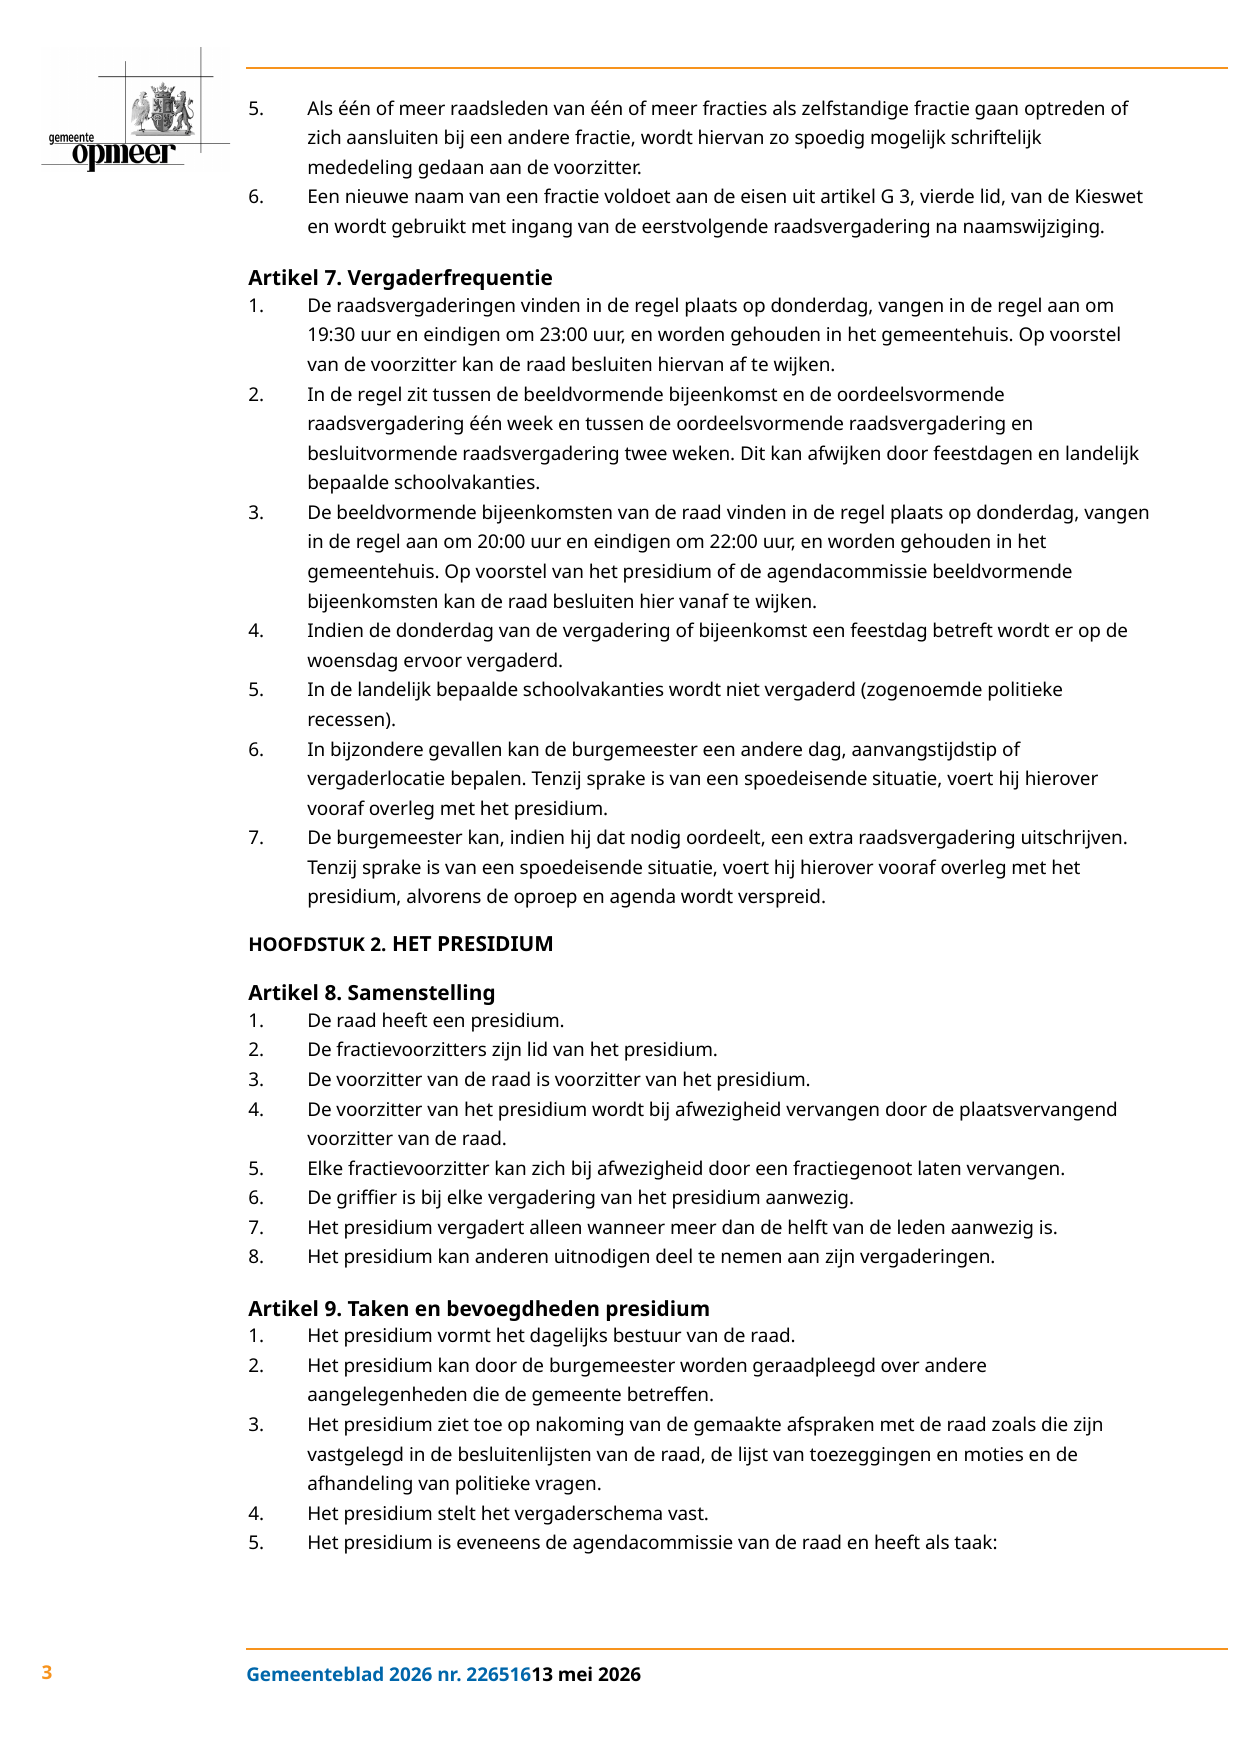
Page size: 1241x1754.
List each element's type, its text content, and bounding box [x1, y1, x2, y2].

list De raadsvergaderingen vinden in de regel plaats op donderdag, vangen in de regel aan om 19:30 uur en eindigen om 23:00 uur, en worden gehouden in het gemeentehuis. Op voorstel van de voorzitter kan de raad besluiten hiervan af te wijken. [248, 292, 1152, 377]
list Het presidium vergadert alleen wanneer meer dan de helft van de leden aanwezig is. [248, 1214, 1152, 1240]
list De raad heeft een presidium. [248, 1007, 1152, 1033]
list De voorzitter van de raad is voorzitter van het presidium. [248, 1066, 1152, 1092]
text Artikel 8. Samenstelling [248, 978, 1152, 1007]
picture [41, 47, 231, 172]
list Indien de donderdag van de vergadering of bijeenkomst een feestdag betreft wordt er op de woensdag ervoor vergaderd. [248, 617, 1152, 673]
list Als één of meer raadsleden van één of meer fracties als zelfstandige fractie gaan optreden of zich aansluiten bij een andere fractie, wordt hiervan zo spoedig mogelijk schriftelijk mededeling gedaan aan de voorzitter. [248, 95, 1152, 180]
list In de landelijk bepaalde schoolvakanties wordt niet vergaderd (zogenoemde politieke recessen). [248, 677, 1152, 732]
list Het presidium vormt het dagelijks bestuur van de raad. [248, 1322, 1152, 1348]
text HOOFDSTUK 2. HET PRESIDIUM [248, 929, 1152, 958]
list De griffier is bij elke vergadering van het presidium aanwezig. [248, 1184, 1152, 1210]
list In de regel zit tussen de beeldvormende bijeenkomst en de oordeelsvormende raadsvergadering één week en tussen de oordeelsvormende raadsvergadering en besluitvormende raadsvergadering twee weken. Dit kan afwijken door feestdagen en landelijk bepaalde schoolvakanties. [248, 381, 1152, 495]
text Artikel 7. Vergaderfrequentie [248, 263, 1152, 292]
list De voorzitter van het presidium wordt bij afwezigheid vervangen door de plaatsvervangend voorzitter van de raad. [248, 1096, 1152, 1151]
list Elke fractievoorzitter kan zich bij afwezigheid door een fractiegenoot laten vervangen. [248, 1155, 1152, 1181]
list Het presidium kan door de burgemeester worden geraadpleegd over andere aangelegenheden die de gemeente betreffen. [248, 1352, 1152, 1407]
text Artikel 9. Taken en bevoegdheden presidium [248, 1294, 1152, 1322]
list Het presidium ziet toe op nakoming van de gemaakte afspraken met de raad zoals die zijn vastgelegd in de besluitenlijsten van de raad, de lijst van toezeggingen en moties en de afhandeling van politieke vragen. [248, 1411, 1152, 1496]
list In bijzondere gevallen kan de burgemeester een andere dag, aanvangstijdstip of vergaderlocatie bepalen. Tenzij sprake is van een spoedeisende situatie, voert hij hierover vooraf overleg met het presidium. [248, 736, 1152, 821]
list Het presidium is eveneens de agendacommissie van de raad en heeft als taak: [248, 1529, 1152, 1555]
list De beeldvormende bijeenkomsten van de raad vinden in de regel plaats op donderdag, vangen in de regel aan om 20:00 uur en eindigen om 22:00 uur, en worden gehouden in het gemeentehuis. Op voorstel van het presidium of de agendacommissie beeldvormende bijeenkomsten kan de raad besluiten hier vanaf te wijken. [248, 499, 1152, 613]
list Een nieuwe naam van een fractie voldoet aan de eisen uit artikel G 3, vierde lid, van de Kieswet en wordt gebruikt met ingang van de eerstvolgende raadsvergadering na naamswijziging. [248, 183, 1152, 239]
list De burgemeester kan, indien hij dat nodig oordeelt, een extra raadsvergadering uitschrijven. Tenzij sprake is van een spoedeisende situatie, voert hij hierover vooraf overleg met het presidium, alvorens de oproep en agenda wordt verspreid. [248, 824, 1152, 909]
list Het presidium kan anderen uitnodigen deel te nemen aan zijn vergaderingen. [248, 1244, 1152, 1269]
list Het presidium stelt het vergaderschema vast. [248, 1500, 1152, 1526]
list De fractievoorzitters zijn lid van het presidium. [248, 1037, 1152, 1062]
